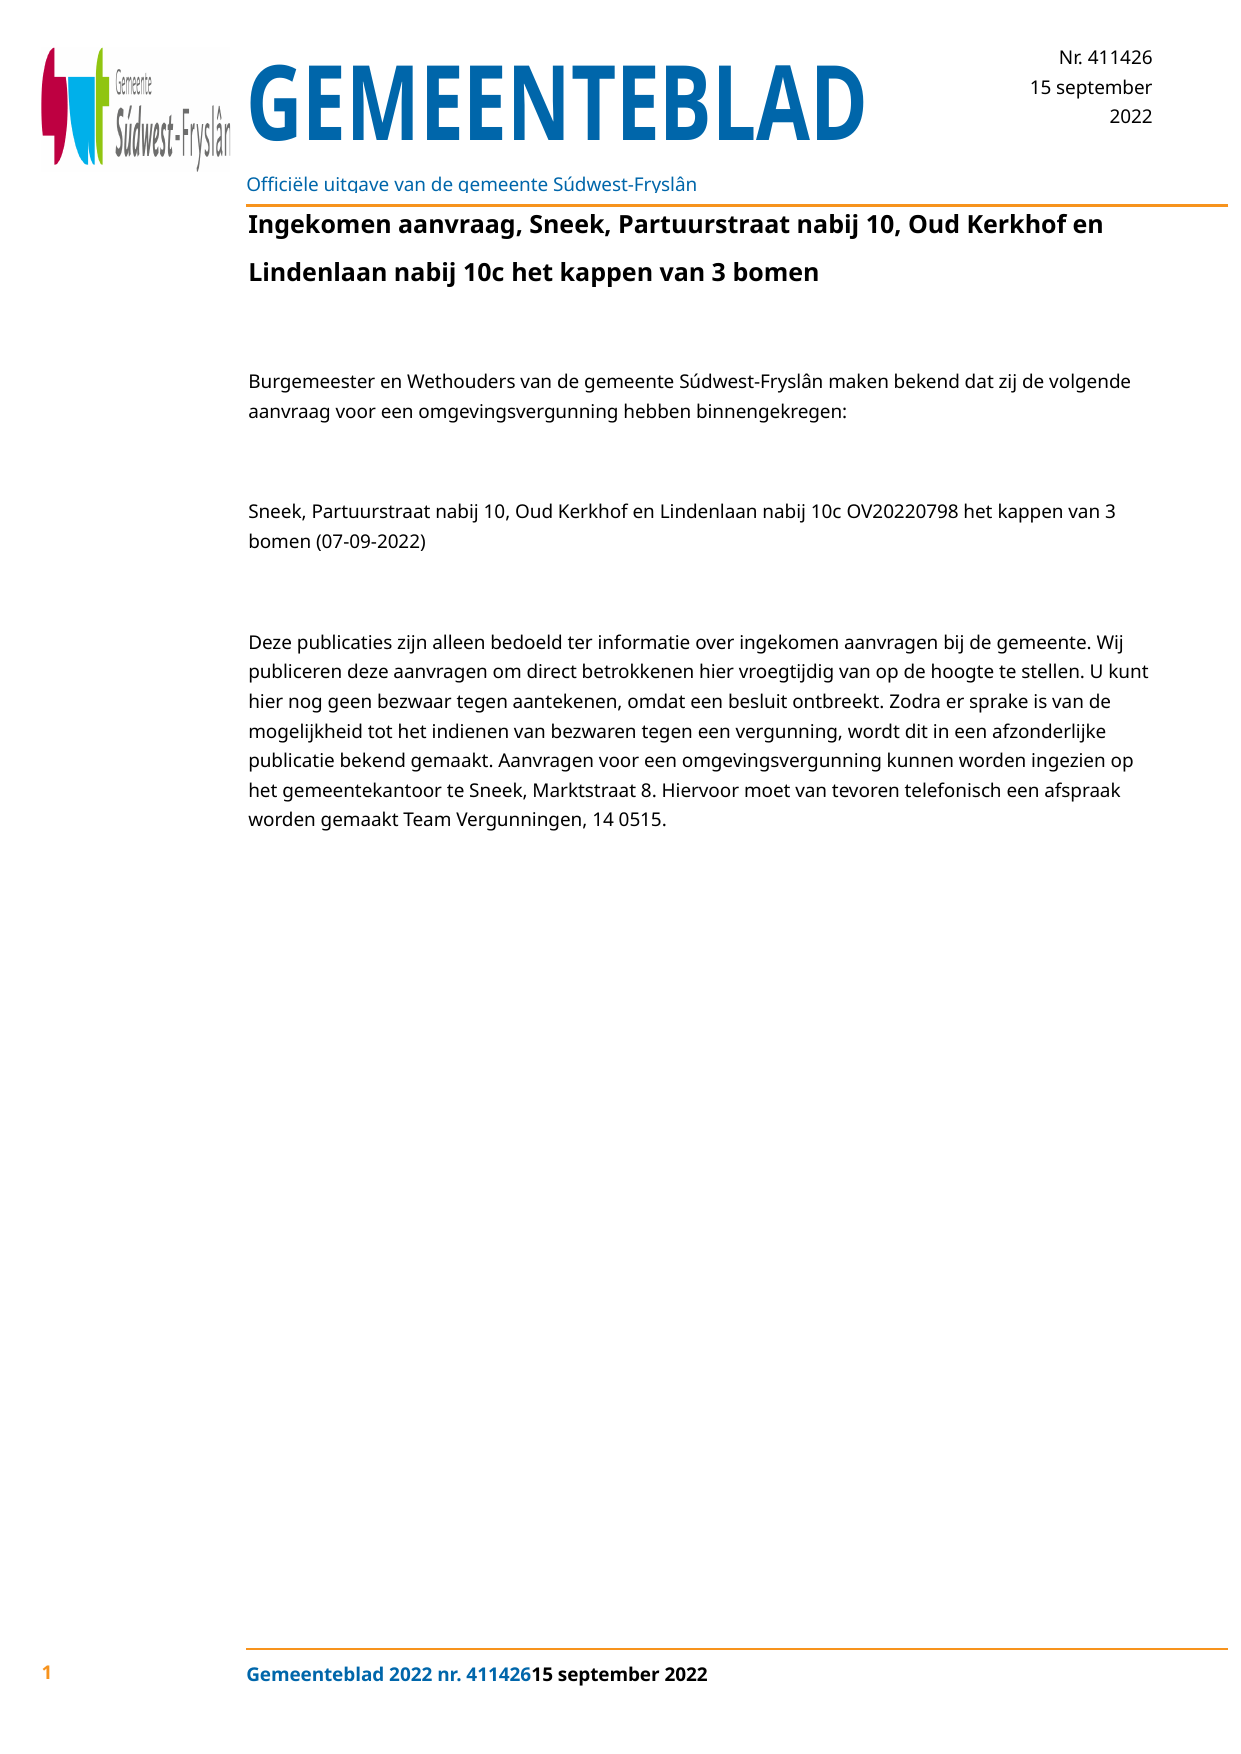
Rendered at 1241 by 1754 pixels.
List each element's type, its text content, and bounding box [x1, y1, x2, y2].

text Ingekomen aanvraag, Sneek, Partuurstraat nabij 10, Oud Kerkhof en Lindenlaan nabij 10c het kappen van 3 bomen [248, 207, 1152, 288]
text Sneek, Partuurstraat nabij 10, Oud Kerkhof en Lindenlaan nabij 10c OV20220798 het kappen van 3 bomen (07-09-2022) [248, 499, 1152, 554]
text Deze publicaties zijn alleen bedoeld ter informatie over ingekomen aanvragen bij de gemeente. Wij publiceren deze aanvragen om direct betrokkenen hier vroegtijdig van op de hoogte te stellen. U kunt hier nog geen bezwaar tegen aantekenen, omdat een besluit ontbreekt. Zodra er sprake is van de mogelijkheid tot het indienen van bezwaren tegen een vergunning, wordt dit in een afzonderlijke publicatie bekend gemaakt. Aanvragen voor een omgevingsvergunning kunnen worden ingezien op het gemeentekantoor te Sneek, Marktstraat 8. Hiervoor moet van tevoren telefonisch een afspraak worden gemaakt Team Vergunningen, 14 0515. [248, 629, 1152, 832]
text Burgemeester en Wethouders van de gemeente Súdwest-Fryslân maken bekend dat zij de volgende aanvraag voor een omgevingsvergunning hebben binnengekregen: [248, 368, 1152, 424]
picture [41, 47, 231, 172]
